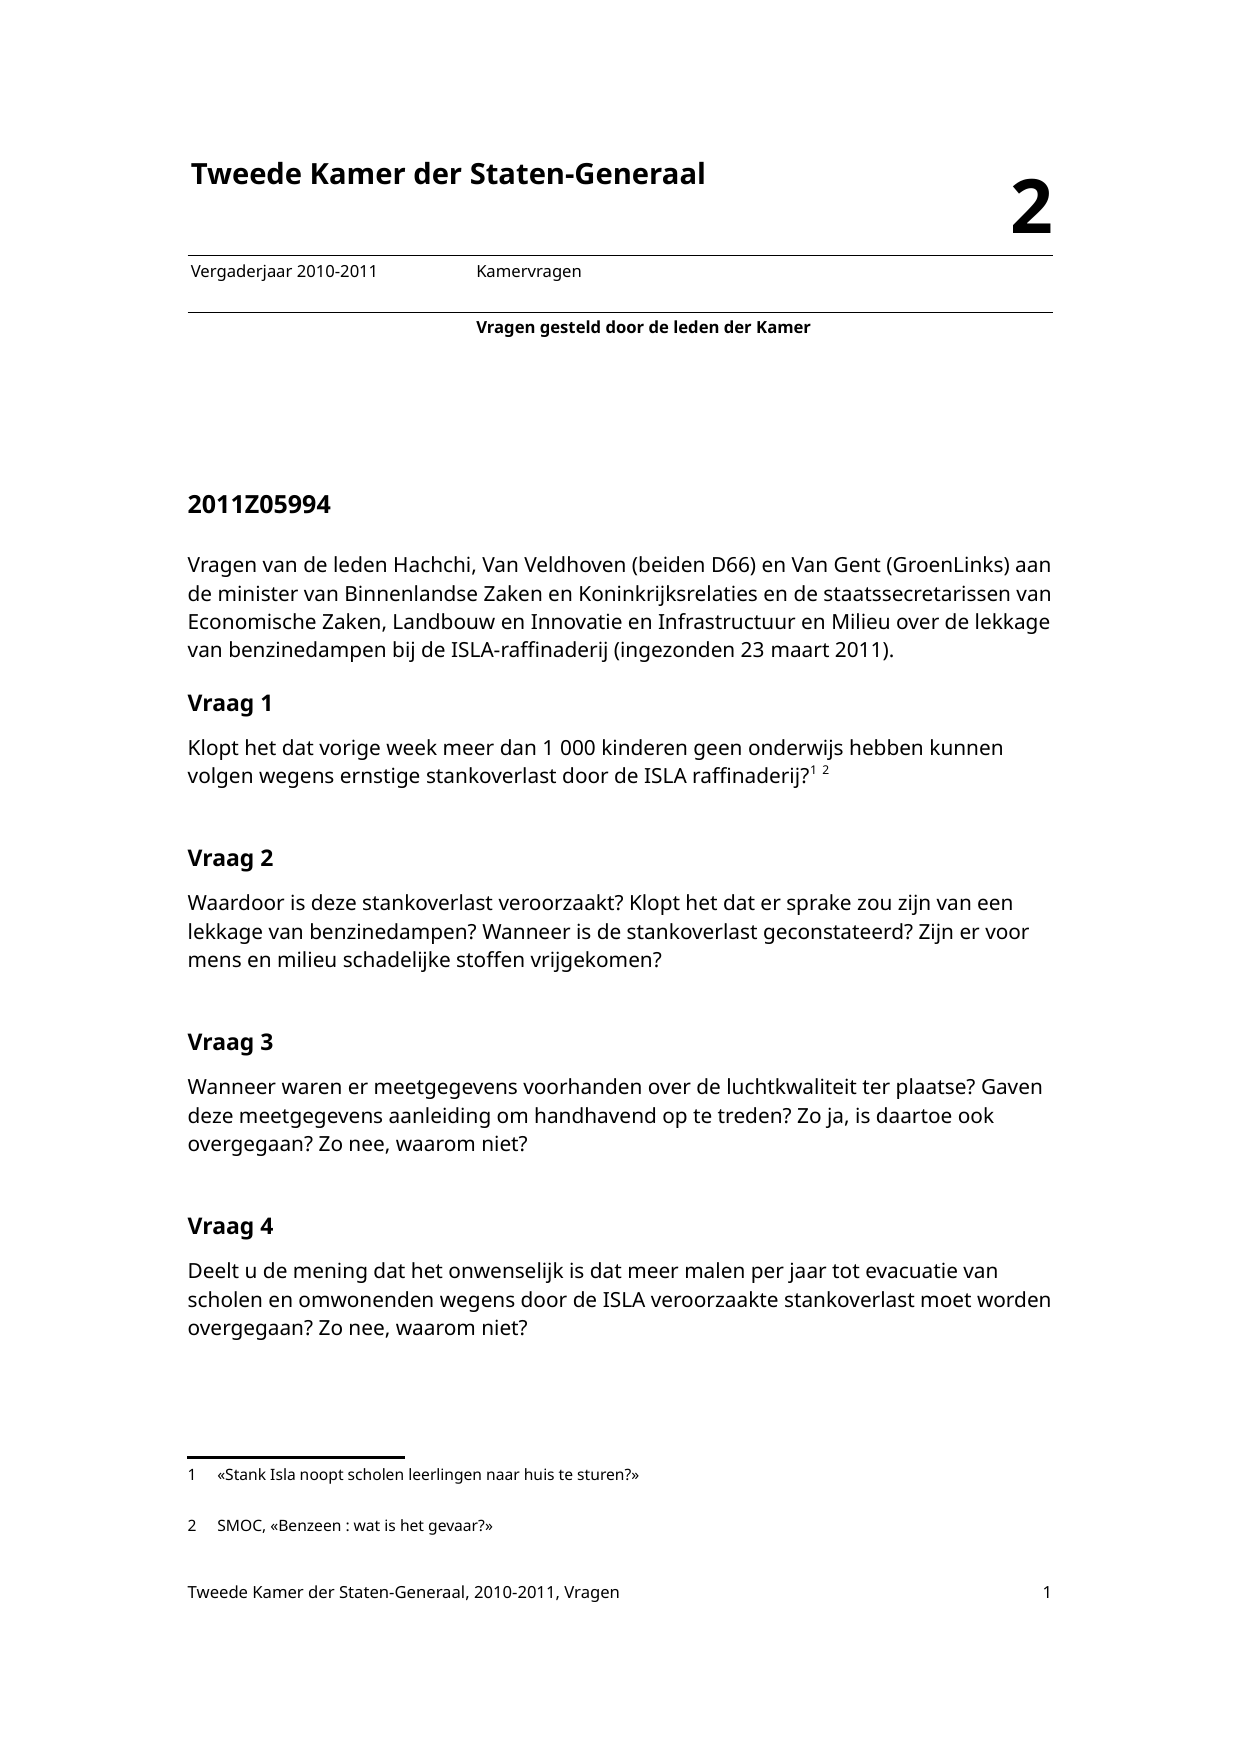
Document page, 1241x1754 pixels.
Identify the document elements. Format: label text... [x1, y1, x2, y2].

table_cell [188, 313, 473, 339]
table_header 2 [880, 150, 1053, 255]
subtitle Vraag 1 [187, 687, 1053, 718]
text «Stank Isla noopt scholen leerlingen naar huis te sturen?» [187, 1449, 1053, 1478]
subtitle Vraag 3 [187, 1026, 1053, 1057]
subtitle Vraag 4 [187, 1210, 1053, 1242]
subtitle Vraag 2 [187, 842, 1053, 873]
table_cell Kamervragen [473, 256, 1053, 312]
text Waardoor is deze stankoverlast veroorzaakt? Klopt het dat er sprake zou zijn van een lekkage van benzinedampen? Wanneer is de stankoverlast geconstateerd? Zijn er voor mens en milieu schadelijke stoffen vrijgekomen? [187, 888, 1053, 974]
table_cell Vergaderjaar 2010-2011 [188, 256, 473, 312]
table_header Tweede Kamer der Staten-Generaal [188, 150, 879, 255]
table_cell Vragen gesteld door de leden der Kamer [473, 313, 1053, 339]
text Vragen van de leden Hachchi, Van Veldhoven (beiden D66) en Van Gent (GroenLinks) aan de minister van Binnenlandse Zaken en Koninkrijksrelaties en de staatssecretarissen van Economische Zaken, Landbouw en Innovatie en Infrastructuur en Milieu over de lekkage van benzinedampen bij de ISLA-raffinaderij (ingezonden 23 maart 2011). [187, 550, 1053, 664]
text SMOC, «Benzeen : wat is het gevaar?» [187, 1508, 1053, 1536]
text Klopt het dat vorige week meer dan 1 000 kinderen geen onderwijs hebben kunnen volgen wegens ernstige stankoverlast door de ISLA raffinaderij? [187, 733, 1053, 790]
text Deelt u de mening dat het onwenselijk is dat meer malen per jaar tot evacuatie van scholen en omwonenden wegens door de ISLA veroorzaakte stankoverlast moet worden overgegaan? Zo nee, waarom niet? [187, 1257, 1053, 1342]
text Wanneer waren er meetgegevens voorhanden over de luchtkwaliteit ter plaatse? Gaven deze meetgegevens aanleiding om handhavend op te treden? Zo ja, is daartoe ook overgegaan? Zo nee, waarom niet? [187, 1072, 1053, 1158]
text 2011Z05994 [187, 487, 1053, 521]
